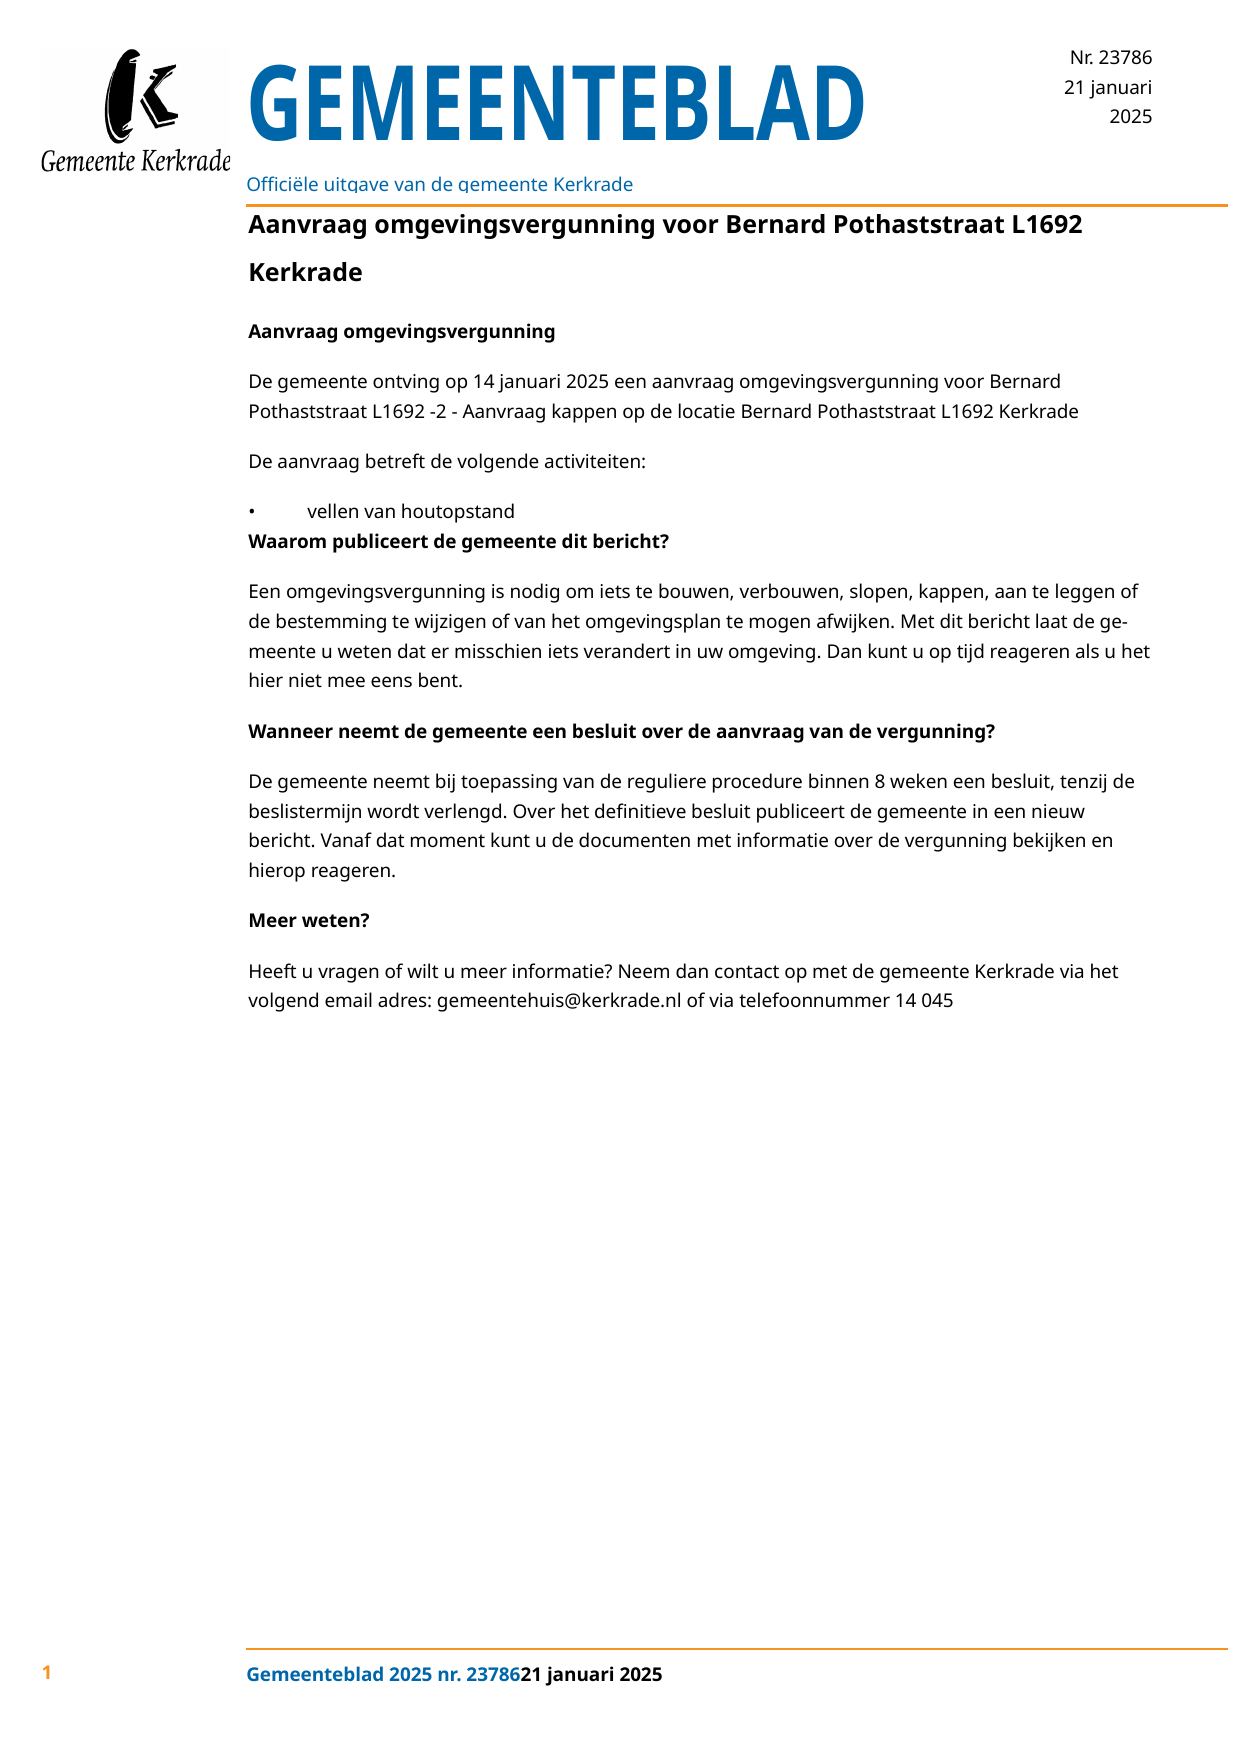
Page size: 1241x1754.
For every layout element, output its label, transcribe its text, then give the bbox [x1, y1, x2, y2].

text De gemeente neemt bij toepassing van de reguliere procedure binnen 8 weken een besluit, tenzij de beslistermijn wordt verlengd. Over het definitieve besluit publiceert de gemeente in een nieuw bericht. Vanaf dat moment kunt u de documenten met informatie over de vergunning bekijken en hierop reageren. [248, 768, 1152, 883]
text De aanvraag betreft de volgende activiteiten: [248, 448, 1152, 474]
text Aanvraag omgevingsvergunning voor Bernard Pothaststraat L1692 Kerkrade [248, 207, 1152, 288]
text Een omgevingsvergunning is nodig om iets te bouwen, verbouwen, slopen, kappen, aan te leggen of de bestemming te wijzigen of van het omgevingsplan te mogen afwijken. Met dit bericht laat de ge- meente u weten dat er misschien iets verandert in uw omgeving. Dan kunt u op tijd reageren als u het hier niet mee eens bent. [248, 579, 1152, 693]
text De gemeente ontving op 14 januari 2025 een aanvraag omgevingsvergunning voor Bernard Pothaststraat L1692 -2 - Aanvraag kappen op de locatie Bernard Pothaststraat L1692 Kerkrade [248, 368, 1152, 424]
text Meer weten? [248, 907, 1152, 933]
text Aanvraag omgevingsvergunning [248, 318, 1152, 344]
text Heeft u vragen of wilt u meer informatie? Neem dan contact op met de gemeente Kerkrade via het volgend email adres: gemeentehuis@kerkrade.nl of via telefoonnummer 14 045 [248, 958, 1152, 1013]
text Wanneer neemt de gemeente een besluit over de aanvraag van de vergunning? [248, 718, 1152, 744]
picture [41, 47, 231, 172]
list vellen van houtopstand [248, 499, 1152, 524]
text Waarom publiceert de gemeente dit bericht? [248, 528, 1152, 554]
